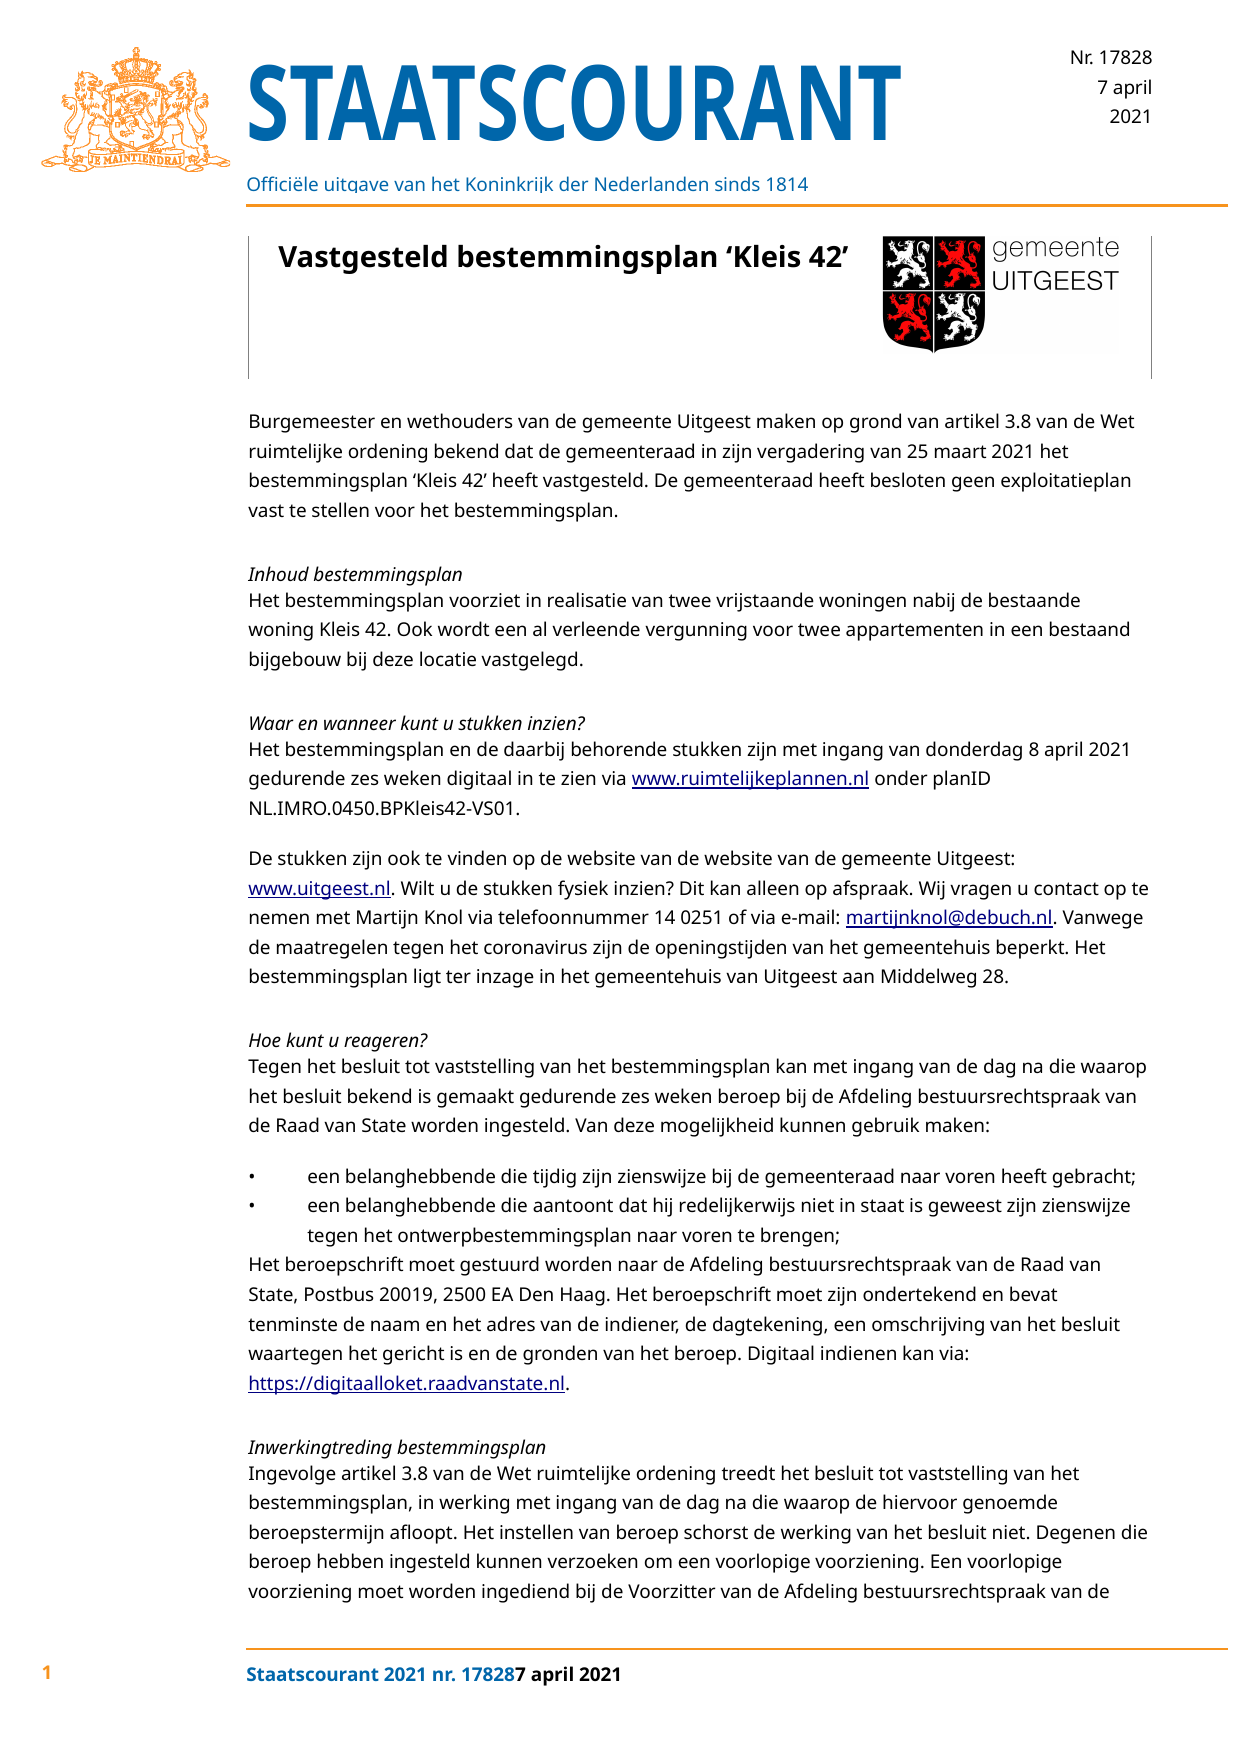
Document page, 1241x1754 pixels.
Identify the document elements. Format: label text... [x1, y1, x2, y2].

text Het beroepschrift moet gestuurd worden naar de Afdeling bestuursrechtspraak van de Raad van State, Postbus 20019, 2500 EA Den Haag. Het beroepschrift moet zijn ondertekend en bevat tenminste de naam en het adres van de indiener, de dagtekening, een omschrijving van het besluit waartegen het gericht is en de gronden van het beroep. Digitaal indienen kan via: https://digitaalloket.raadvanstate.nl. [248, 1252, 1152, 1396]
table_header [850, 236, 1151, 379]
text Hoe kunt u reageren? [248, 1028, 1152, 1053]
text Tegen het besluit tot vaststelling van het bestemmingsplan kan met ingang van de dag na die waarop het besluit bekend is gemaakt gedurende zes weken beroep bij de Afdeling bestuursrechtspraak van de Raad van State worden ingesteld. Van deze mogelijkheid kunnen gebruik maken: [248, 1053, 1152, 1138]
text Het bestemmingsplan voorziet in realisatie van twee vrijstaande woningen nabij de bestaande woning Kleis 42. Ook wordt een al verleende vergunning voor twee appartementen in een bestaand bijgebouw bij deze locatie vastgelegd. [248, 587, 1152, 672]
picture [882, 236, 1119, 354]
table_header Vastgesteld bestemmingsplan ‘Kleis 42’ [249, 236, 850, 379]
text De stukken zijn ook te vinden op de website van de website van de gemeente Uitgeest: www.uitgeest.nl. Wilt u de stukken fysiek inzien? Dit kan alleen op afspraak. Wij vragen u contact op te nemen met Martijn Knol via telefoonnummer 14 0251 of via e-mail: martijnknol@debuch.nl. Vanwege de maatregelen tegen het coronavirus zijn de openingstijden van het gemeentehuis beperkt. Het bestemmingsplan ligt ter inzage in het gemeentehuis van Uitgeest aan Middelweg 28. [248, 845, 1152, 989]
text Het bestemmingsplan en de daarbij behorende stukken zijn met ingang van donderdag 8 april 2021 gedurende zes weken digitaal in te zien via www.ruimtelijkeplannen.nl onder planID NL.IMRO.0450.BPKleis42-VS01. [248, 736, 1152, 821]
list een belanghebbende die aantoont dat hij redelijkerwijs niet in staat is geweest zijn zienswijze tegen het ontwerpbestemmingsplan naar voren te brengen; [248, 1192, 1152, 1248]
text Inwerkingtreding bestemmingsplan [248, 1434, 1152, 1460]
text Inhoud bestemmingsplan [248, 561, 1152, 587]
text Burgemeester en wethouders van de gemeente Uitgeest maken op grond van artikel 3.8 van de Wet ruimtelijke ordening bekend dat de gemeenteraad in zijn vergadering van 25 maart 2021 het bestemmingsplan ‘Kleis 42’ heeft vastgesteld. De gemeenteraad heeft besloten geen exploitatieplan vast te stellen voor het bestemmingsplan. [248, 408, 1152, 523]
list een belanghebbende die tijdig zijn zienswijze bij de gemeenteraad naar voren heeft gebracht; [248, 1163, 1152, 1189]
text Waar en wanneer kunt u stukken inzien? [248, 710, 1152, 736]
text Ingevolge artikel 3.8 van de Wet ruimtelijke ordening treedt het besluit tot vaststelling van het bestemmingsplan, in werking met ingang van de dag na die waarop de hiervoor genoemde beroepstermijn afloopt. Het instellen van beroep schorst de werking van het besluit niet. Degenen die beroep hebben ingesteld kunnen verzoeken om een voorlopige voorziening. Een voorlopige voorziening moet worden ingediend bij de Voorzitter van de Afdeling bestuursrechtspraak van de [248, 1460, 1152, 1604]
picture [41, 47, 231, 172]
